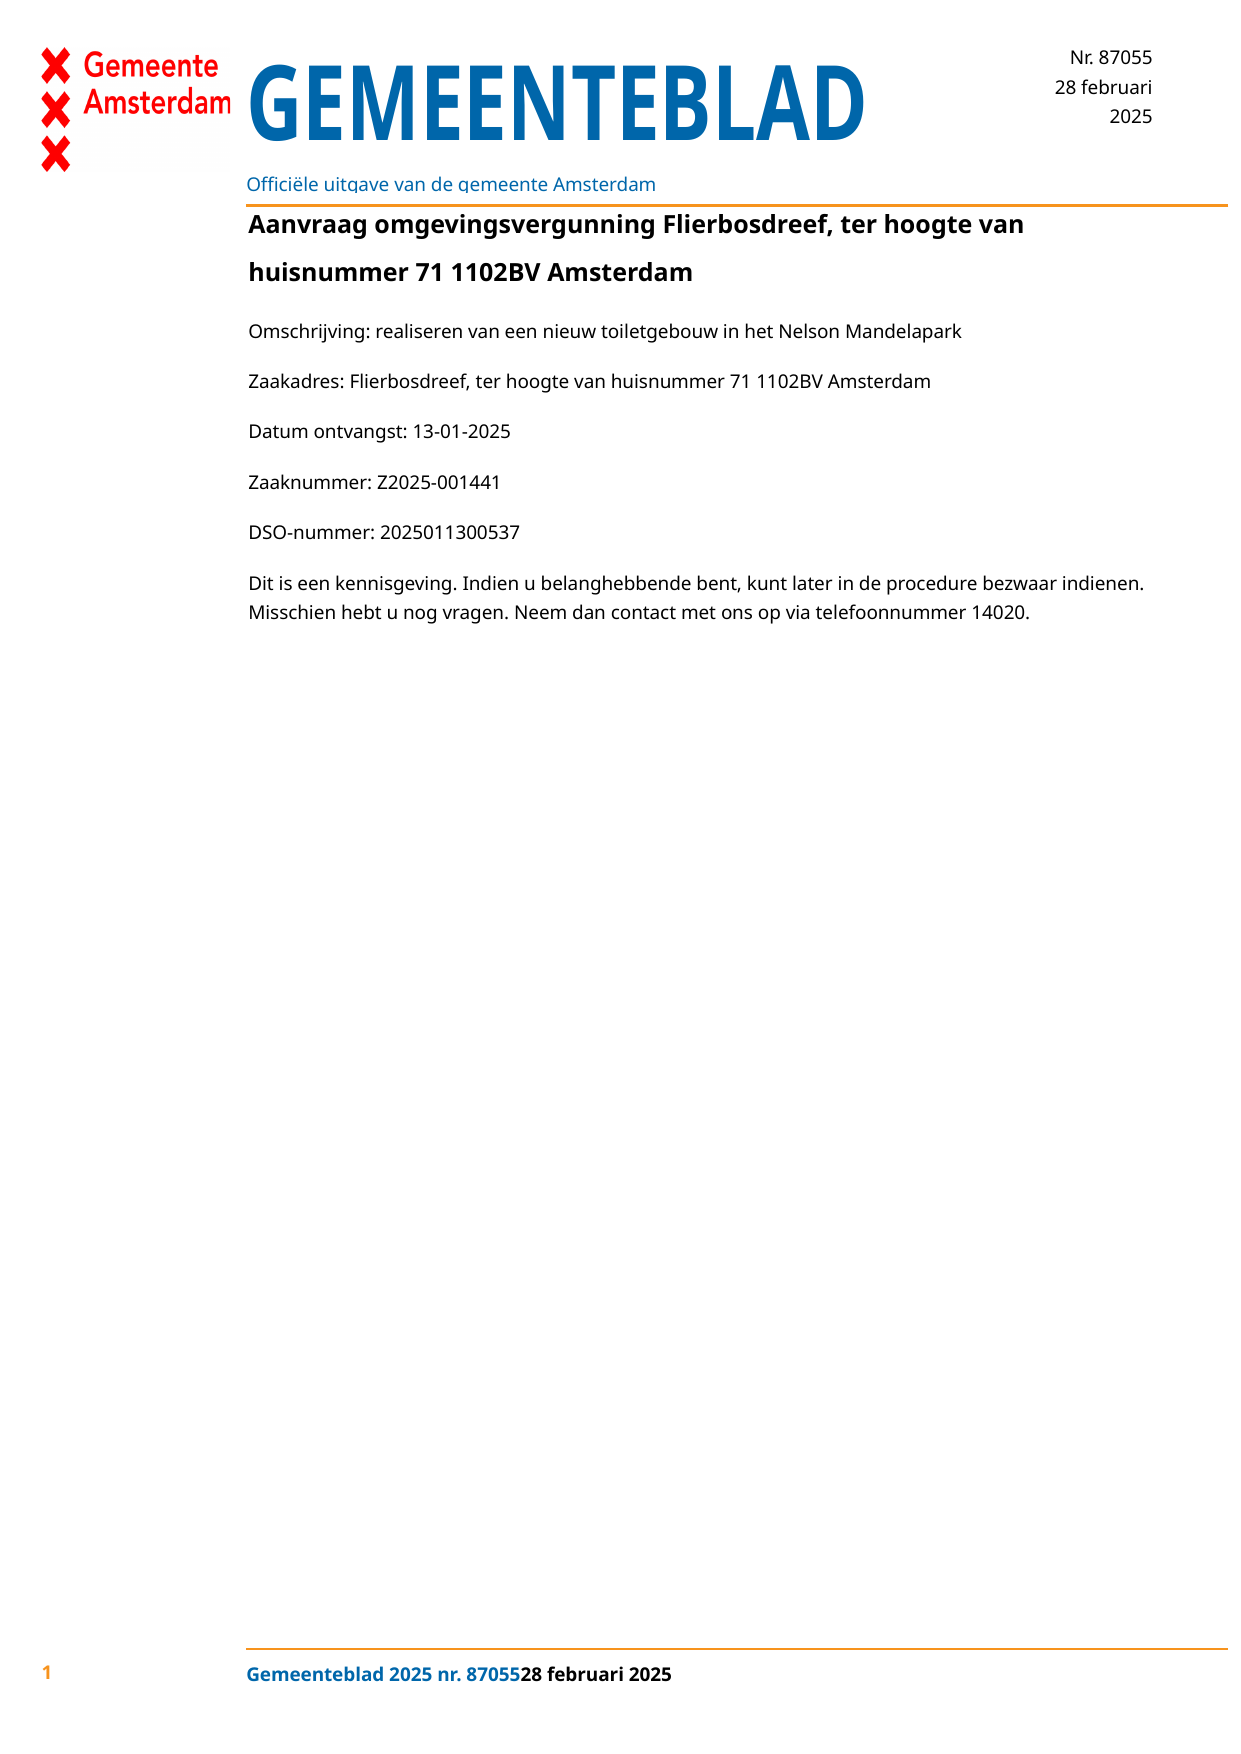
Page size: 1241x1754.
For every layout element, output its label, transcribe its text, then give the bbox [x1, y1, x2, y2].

picture [41, 47, 231, 172]
text Aanvraag omgevingsvergunning Flierbosdreef, ter hoogte van huisnummer 71 1102BV Amsterdam [248, 207, 1152, 288]
text Zaaknummer: Z2025-001441 [248, 469, 1152, 495]
text Zaakadres: Flierbosdreef, ter hoogte van huisnummer 71 1102BV Amsterdam [248, 368, 1152, 394]
text Dit is een kennisgeving. Indien u belanghebbende bent, kunt later in de procedure bezwaar indienen. Misschien hebt u nog vragen. Neem dan contact met ons op via telefoonnummer 14020. [248, 570, 1152, 625]
text Datum ontvangst: 13-01-2025 [248, 419, 1152, 444]
text DSO-nummer: 2025011300537 [248, 519, 1152, 545]
text Omschrijving: realiseren van een nieuw toiletgebouw in het Nelson Mandelapark [248, 318, 1152, 344]
